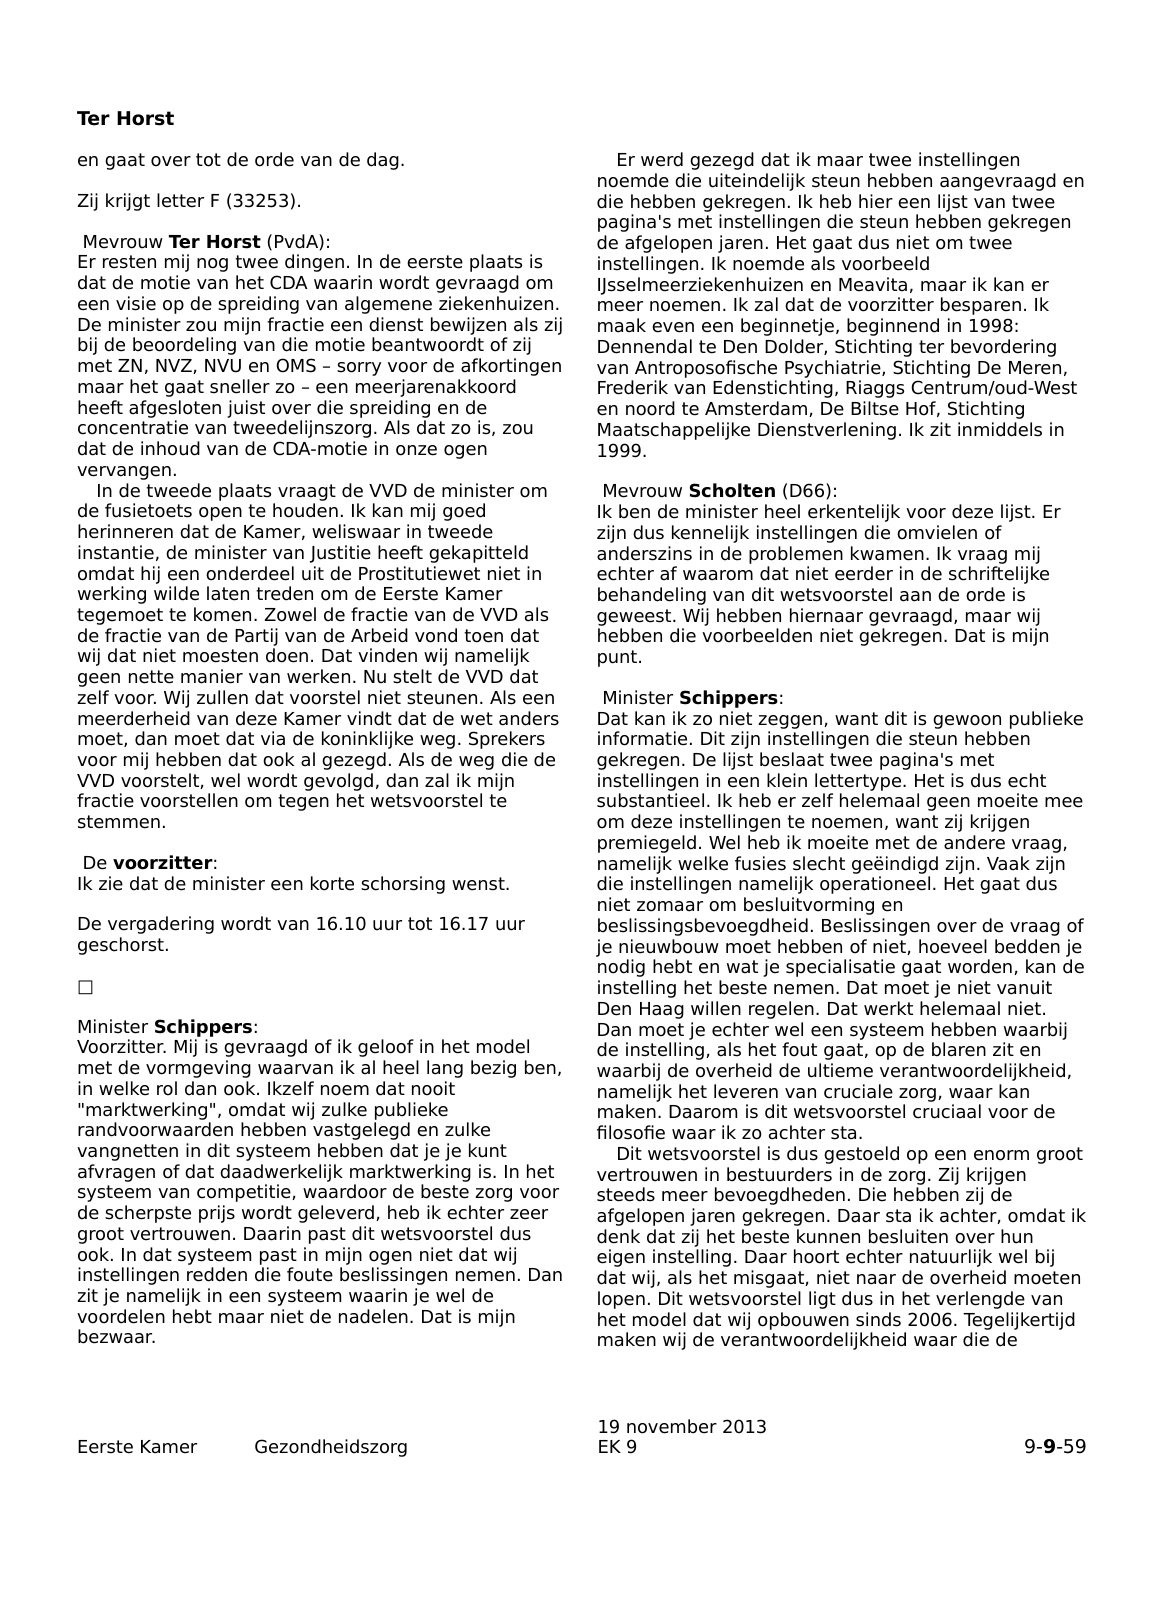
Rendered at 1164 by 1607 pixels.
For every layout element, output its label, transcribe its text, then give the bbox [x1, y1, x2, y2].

text De voorzitter: [77, 853, 567, 873]
text Er werd gezegd dat ik maar twee instellingen noemde die uiteindelijk steun hebben aangevraagd en die hebben gekregen. Ik heb hier een lijst van twee pagina's met instellingen die steun hebben gekregen de afgelopen jaren. Het gaat dus niet om twee instellingen. Ik noemde als voorbeeld IJsselmeerziekenhuizen en Meavita, maar ik kan er meer noemen. Ik zal dat de voorzitter besparen. Ik maak even een beginnetje, beginnend in 1998: Dennendal te Den Dolder, Stichting ter bevordering van Antroposofische Psychiatrie, Stichting De Meren, Frederik van Edenstichting, Riaggs Centrum/oud-West en noord te Amsterdam, De Biltse Hof, Stichting Maatschappelijke Dienstverlening. Ik zit inmiddels in 1999. [596, 150, 1087, 461]
text Er resten mij nog twee dingen. In de eerste plaats is dat de motie van het CDA waarin wordt gevraagd om een visie op de spreiding van algemene ziekenhuizen. De minister zou mijn fractie een dienst bewijzen als zij bij de beoordeling van die motie beantwoordt of zij met ZN, NVZ, NVU en OMS – sorry voor de afkortingen maar het gaat sneller zo – een meerjarenakkoord heeft afgesloten juist over die spreiding en de concentratie van tweedelijnszorg. Als dat zo is, zou dat de inhoud van de CDA-motie in onze ogen vervangen. [77, 252, 567, 480]
text Dit wetsvoorstel is dus gestoeld op een enorm groot vertrouwen in bestuurders in de zorg. Zij krijgen steeds meer bevoegdheden. Die hebben zij de afgelopen jaren gekregen. Daar sta ik achter, omdat ik denk dat zij het beste kunnen besluiten over hun eigen instelling. Daar hoort echter natuurlijk wel bij dat wij, als het misgaat, niet naar de overheid moeten lopen. Dit wetsvoorstel ligt dus in het verlengde van het model dat wij opbouwen sinds 2006. Tegelijkertijd maken wij de verantwoordelijkheid waar die de [596, 1144, 1087, 1351]
text Minister Schippers: [596, 688, 1087, 708]
text In de tweede plaats vraagt de VVD de minister om de fusietoets open te houden. Ik kan mij goed herinneren dat de Kamer, weliswaar in tweede instantie, de minister van Justitie heeft gekapitteld omdat hij een onderdeel uit de Prostitutiewet niet in werking wilde laten treden om de Eerste Kamer tegemoet te komen. Zowel de fractie van de VVD als de fractie van de Partij van de Arbeid vond toen dat wij dat niet moesten doen. Dat vinden wij namelijk geen nette manier van werken. Nu stelt de VVD dat zelf voor. Wij zullen dat voorstel niet steunen. Als een meerderheid van deze Kamer vindt dat de wet anders moet, dan moet dat via de koninklijke weg. Sprekers voor mij hebben dat ook al gezegd. Als de weg die de VVD voorstelt, wel wordt gevolgd, dan zal ik mijn fractie voorstellen om tegen het wetsvoorstel te stemmen. [77, 480, 567, 833]
text Zij krijgt letter F (33253). [77, 191, 567, 212]
text Voorzitter. Mij is gevraagd of ik geloof in het model met de vormgeving waarvan ik al heel lang bezig ben, in welke rol dan ook. Ikzelf noem dat nooit "marktwerking", omdat wij zulke publieke randvoorwaarden hebben vastgelegd en zulke vangnetten in dit systeem hebben dat je je kunt afvragen of dat daadwerkelijk marktwerking is. In het systeem van competitie, waardoor de beste zorg voor de scherpste prijs wordt geleverd, heb ik echter zeer groot vertrouwen. Daarin past dit wetsvoorstel dus ook. In dat systeem past in mijn ogen niet dat wij instellingen redden die foute beslissingen nemen. Dan zit je namelijk in een systeem waarin je wel de voordelen hebt maar niet de nadelen. Dat is mijn bezwaar. [77, 1037, 567, 1348]
text De vergadering wordt van 16.10 uur tot 16.17 uur geschorst. [77, 914, 567, 956]
text Ik zie dat de minister een korte schorsing wenst. [77, 873, 567, 894]
text Minister Schippers: [77, 1016, 567, 1037]
text Mevrouw Ter Horst (PvdA): [77, 232, 567, 252]
text Mevrouw Scholten (D66): [596, 481, 1087, 502]
text □ [77, 976, 567, 996]
text Dat kan ik zo niet zeggen, want dit is gewoon publieke informatie. Dit zijn instellingen die steun hebben gekregen. De lijst beslaat twee pagina's met instellingen in een klein lettertype. Het is dus echt substantieel. Ik heb er zelf helemaal geen moeite mee om deze instellingen te noemen, want zij krijgen premiegeld. Wel heb ik moeite met de andere vraag, namelijk welke fusies slecht geëindigd zijn. Vaak zijn die instellingen namelijk operationeel. Het gaat dus niet zomaar om besluitvorming en beslissingsbevoegdheid. Beslissingen over de vraag of je nieuwbouw moet hebben of niet, hoeveel bedden je nodig hebt en wat je specialisatie gaat worden, kan de instelling het beste nemen. Dat moet je niet vanuit Den Haag willen regelen. Dat werkt helemaal niet. Dan moet je echter wel een systeem hebben waarbij de instelling, als het fout gaat, op de blaren zit en waarbij de overheid de ultieme verantwoordelijkheid, namelijk het leveren van cruciale zorg, waar kan maken. Daarom is dit wetsvoorstel cruciaal voor de filosofie waar ik zo achter sta. [596, 708, 1087, 1144]
text en gaat over tot de orde van de dag. [77, 150, 567, 171]
text Ik ben de minister heel erkentelijk voor deze lijst. Er zijn dus kennelijk instellingen die omvielen of anderszins in de problemen kwamen. Ik vraag mij echter af waarom dat niet eerder in de schriftelijke behandeling van dit wetsvoorstel aan de orde is geweest. Wij hebben hiernaar gevraagd, maar wij hebben die voorbeelden niet gekregen. Dat is mijn punt. [596, 502, 1087, 668]
